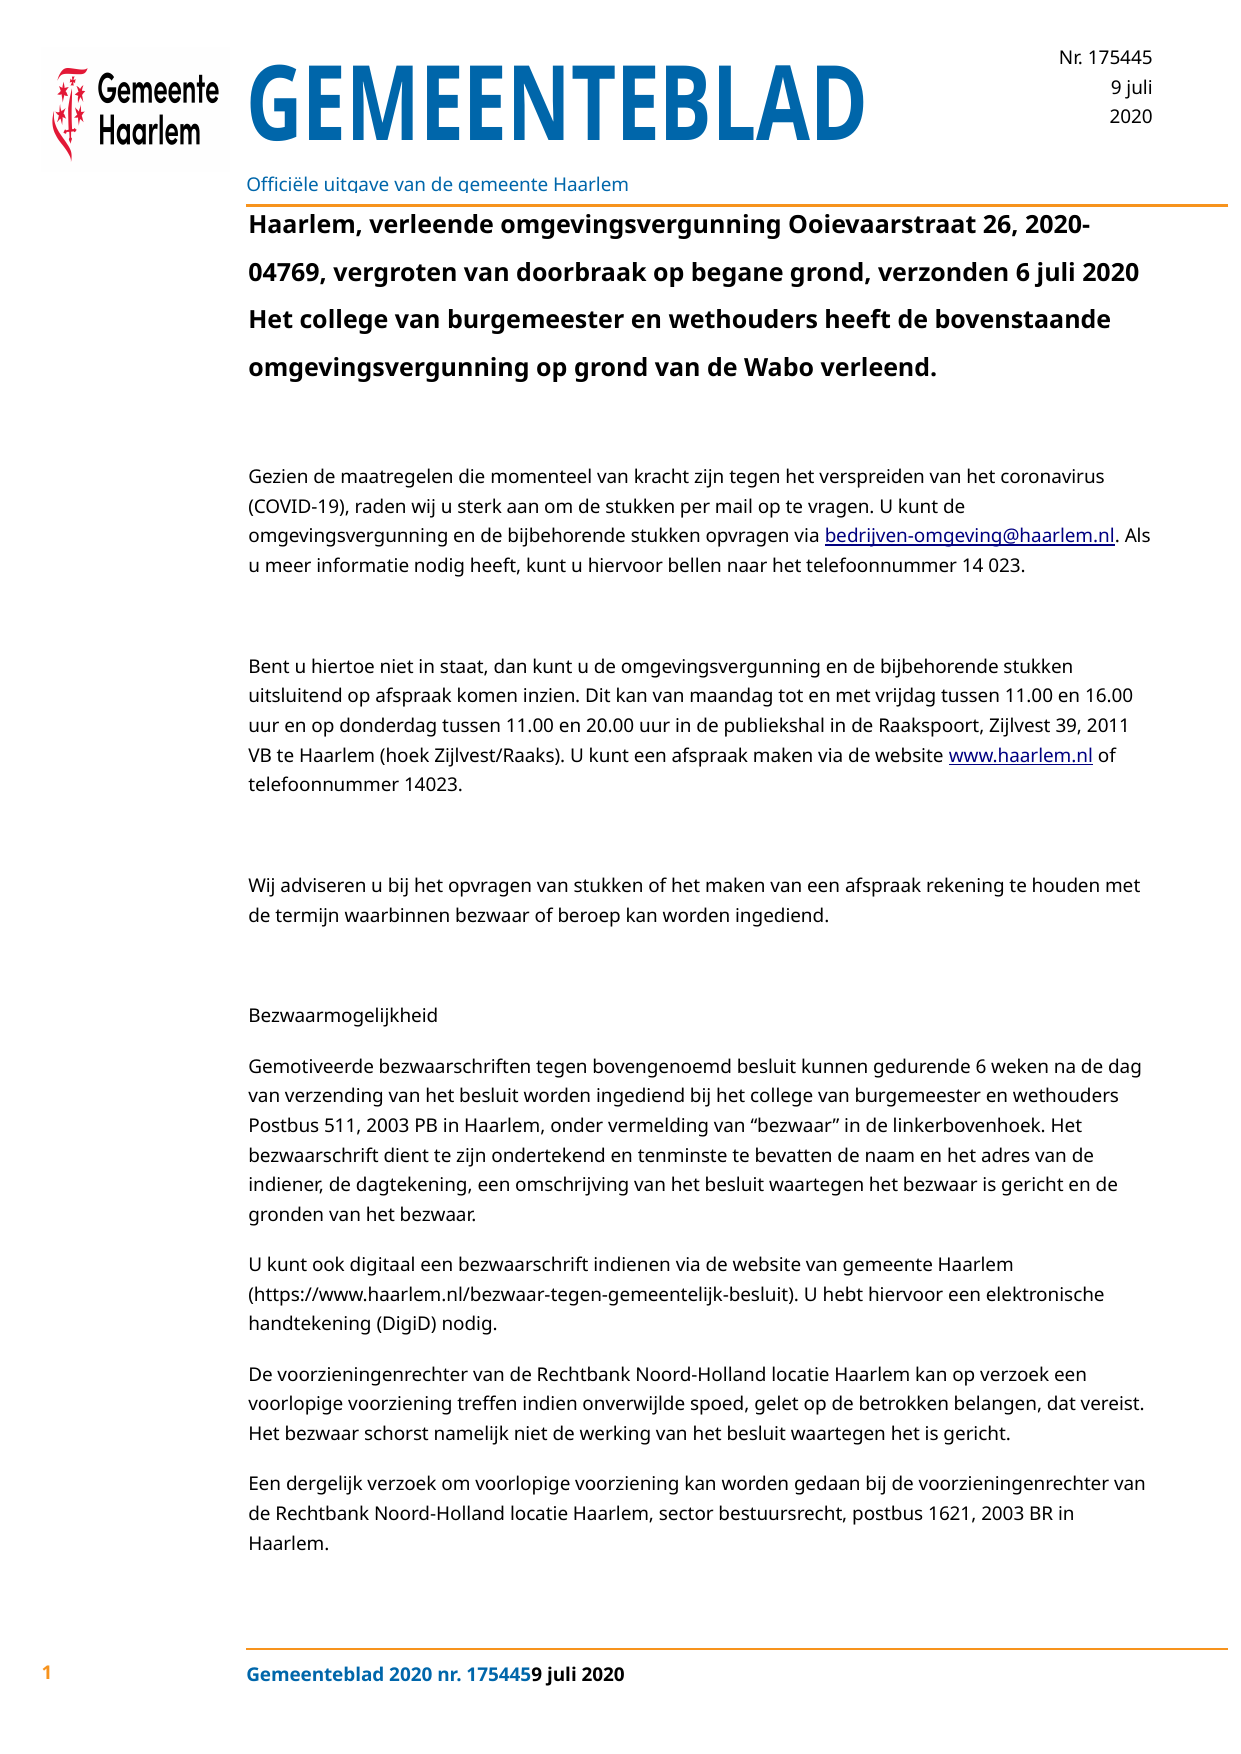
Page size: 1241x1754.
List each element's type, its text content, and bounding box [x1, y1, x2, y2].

text Gezien de maatregelen die momenteel van kracht zijn tegen het verspreiden van het coronavirus (COVID-19), raden wij u sterk aan om de stukken per mail op te vragen. U kunt de omgevingsvergunning en de bijbehorende stukken opvragen via bedrijven-omgeving@haarlem.nl. Als u meer informatie nodig heeft, kunt u hiervoor bellen naar het telefoonnummer 14 023. [248, 463, 1152, 578]
text De voorzieningenrechter van de Rechtbank Noord-Holland locatie Haarlem kan op verzoek een voorlopige voorziening treffen indien onverwijlde spoed, gelet op de betrokken belangen, dat vereist. Het bezwaar schorst namelijk niet de werking van het besluit waartegen het is gericht. [248, 1361, 1152, 1446]
text Gemotiveerde bezwaarschriften tegen bovengenoemd besluit kunnen gedurende 6 weken na de dag van verzending van het besluit worden ingediend bij het college van burgemeester en wethouders Postbus 511, 2003 PB in Haarlem, onder vermelding van “bezwaar” in de linkerbovenhoek. Het bezwaarschrift dient te zijn ondertekend en tenminste te bevatten de naam en het adres van de indiener, de dagtekening, een omschrijving van het besluit waartegen het bezwaar is gericht en de gronden van het bezwaar. [248, 1053, 1152, 1227]
text Bent u hiertoe niet in staat, dan kunt u de omgevingsvergunning en de bijbehorende stukken uitsluitend op afspraak komen inzien. Dit kan van maandag tot en met vrijdag tussen 11.00 en 16.00 uur en op donderdag tussen 11.00 en 20.00 uur in de publiekshal in de Raakspoort, Zijlvest 39, 2011 VB te Haarlem (hoek Zijlvest/Raaks). U kunt een afspraak maken via de website www.haarlem.nl of telefoonnummer 14023. [248, 653, 1152, 797]
text Bezwaarmogelijkheid [248, 1003, 1152, 1028]
text Een dergelijk verzoek om voorlopige voorziening kan worden gedaan bij de voorzieningenrechter van de Rechtbank Noord-Holland locatie Haarlem, sector bestuursrecht, postbus 1621, 2003 BR in Haarlem. [248, 1471, 1152, 1556]
text Wij adviseren u bij het opvragen van stukken of het maken van een afspraak rekening te houden met de termijn waarbinnen bezwaar of beroep kan worden ingediend. [248, 872, 1152, 928]
text Haarlem, verleende omgevingsvergunning Ooievaarstraat 26, 2020-04769, vergroten van doorbraak op begane grond, verzonden 6 juli 2020 Het college van burgemeester en wethouders heeft de bovenstaande omgevingsvergunning op grond van de Wabo verleend. [248, 207, 1152, 384]
picture [41, 47, 231, 172]
text U kunt ook digitaal een bezwaarschrift indienen via de website van gemeente Haarlem (https://www.haarlem.nl/bezwaar-tegen-gemeentelijk-besluit). U hebt hiervoor een elektronische handtekening (DigiD) nodig. [248, 1251, 1152, 1336]
